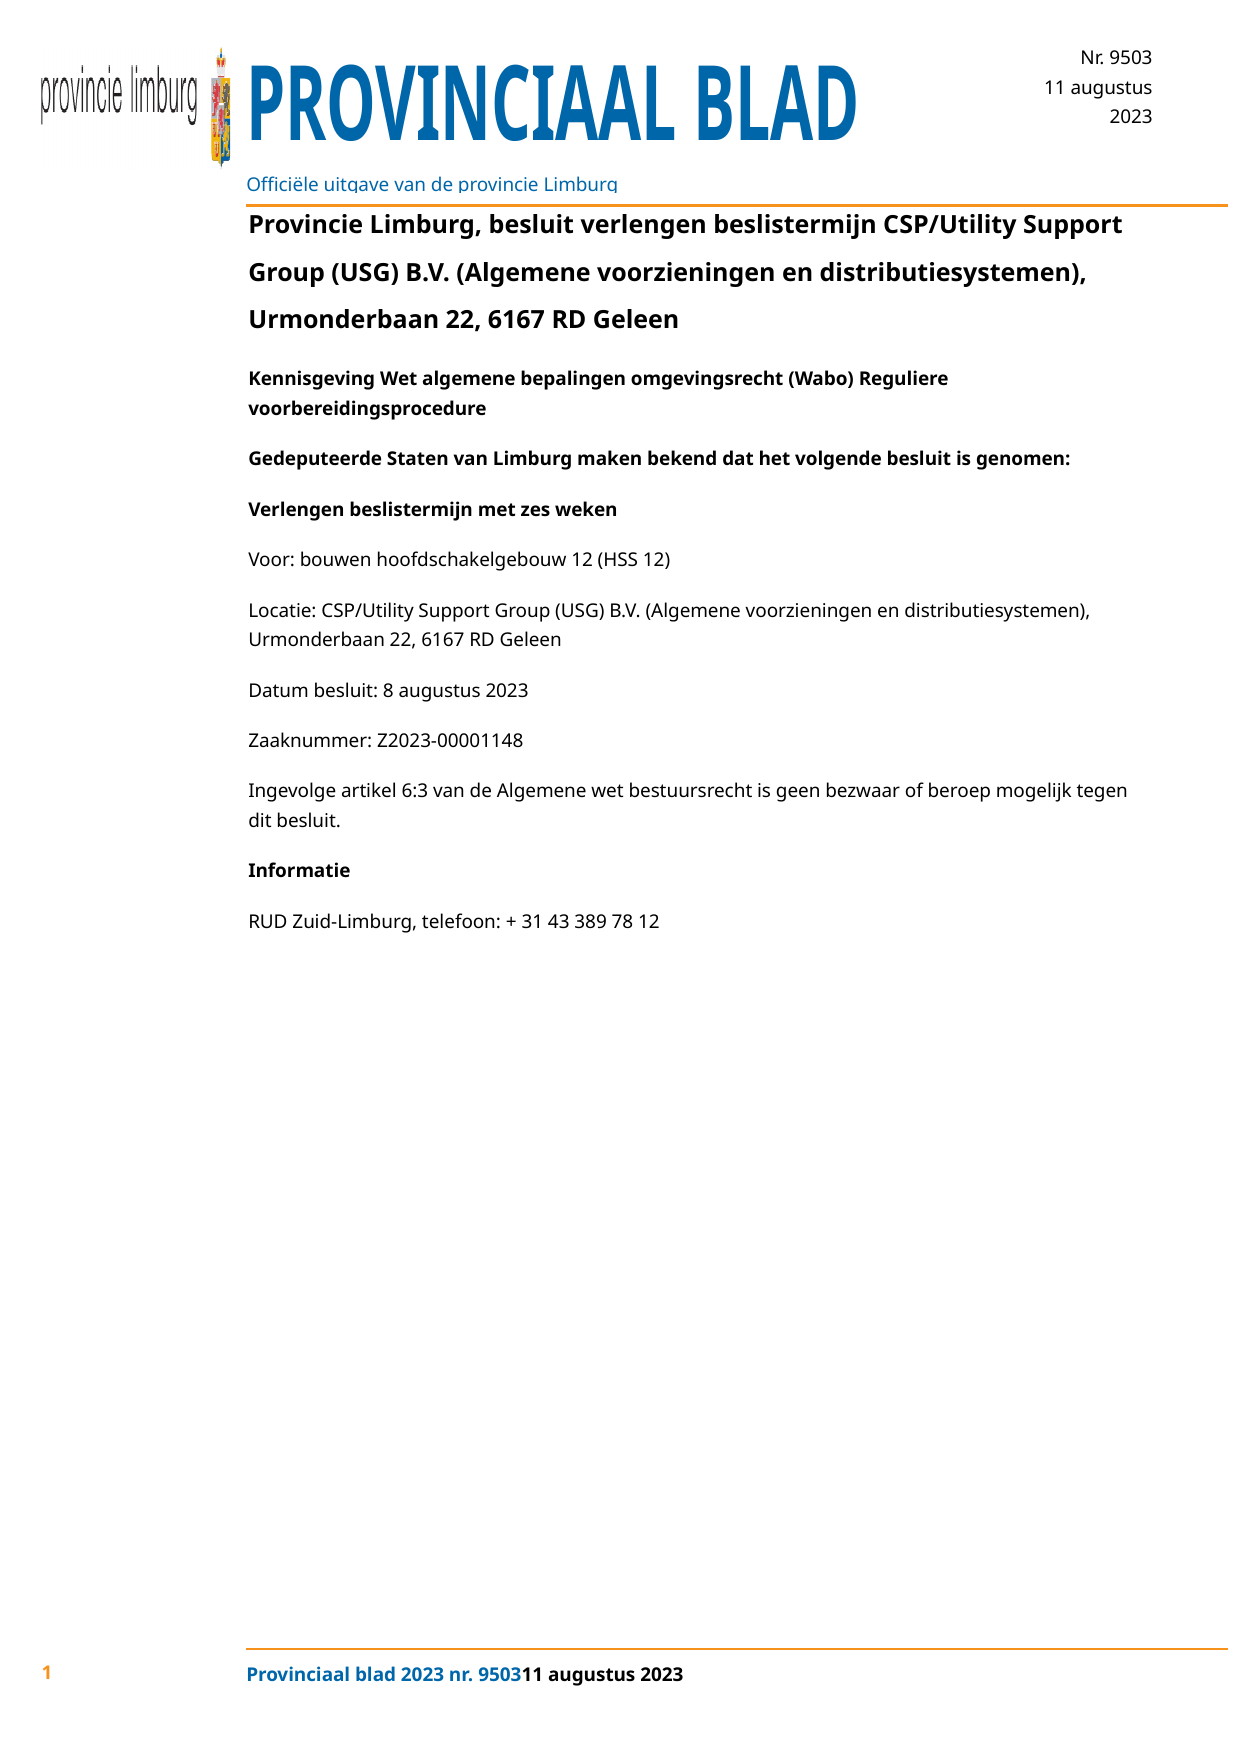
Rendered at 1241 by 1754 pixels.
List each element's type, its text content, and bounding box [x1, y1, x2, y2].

text Provincie Limburg, besluit verlengen beslistermijn CSP/Utility Support Group (USG) B.V. (Algemene voorzieningen en distributiesystemen), Urmonderbaan 22, 6167 RD Geleen [248, 207, 1152, 336]
text RUD Zuid-Limburg, telefoon: + 31 43 389 78 12 [248, 908, 1152, 934]
picture [41, 47, 231, 172]
text Locatie: CSP/Utility Support Group (USG) B.V. (Algemene voorzieningen en distributiesystemen), Urmonderbaan 22, 6167 RD Geleen [248, 597, 1152, 652]
text Zaaknummer: Z2023-00001148 [248, 727, 1152, 753]
text Ingevolge artikel 6:3 van de Algemene wet bestuursrecht is geen bezwaar of beroep mogelijk tegen dit besluit. [248, 778, 1152, 833]
text Gedeputeerde Staten van Limburg maken bekend dat het volgende besluit is genomen: [248, 446, 1152, 471]
text Kennisgeving Wet algemene bepalingen omgevingsrecht (Wabo) Reguliere voorbereidingsprocedure [248, 366, 1152, 421]
text Datum besluit: 8 augustus 2023 [248, 677, 1152, 702]
text Informatie [248, 858, 1152, 883]
text Verlengen beslistermijn met zes weken [248, 496, 1152, 522]
text Voor: bouwen hoofdschakelgebouw 12 (HSS 12) [248, 546, 1152, 572]
